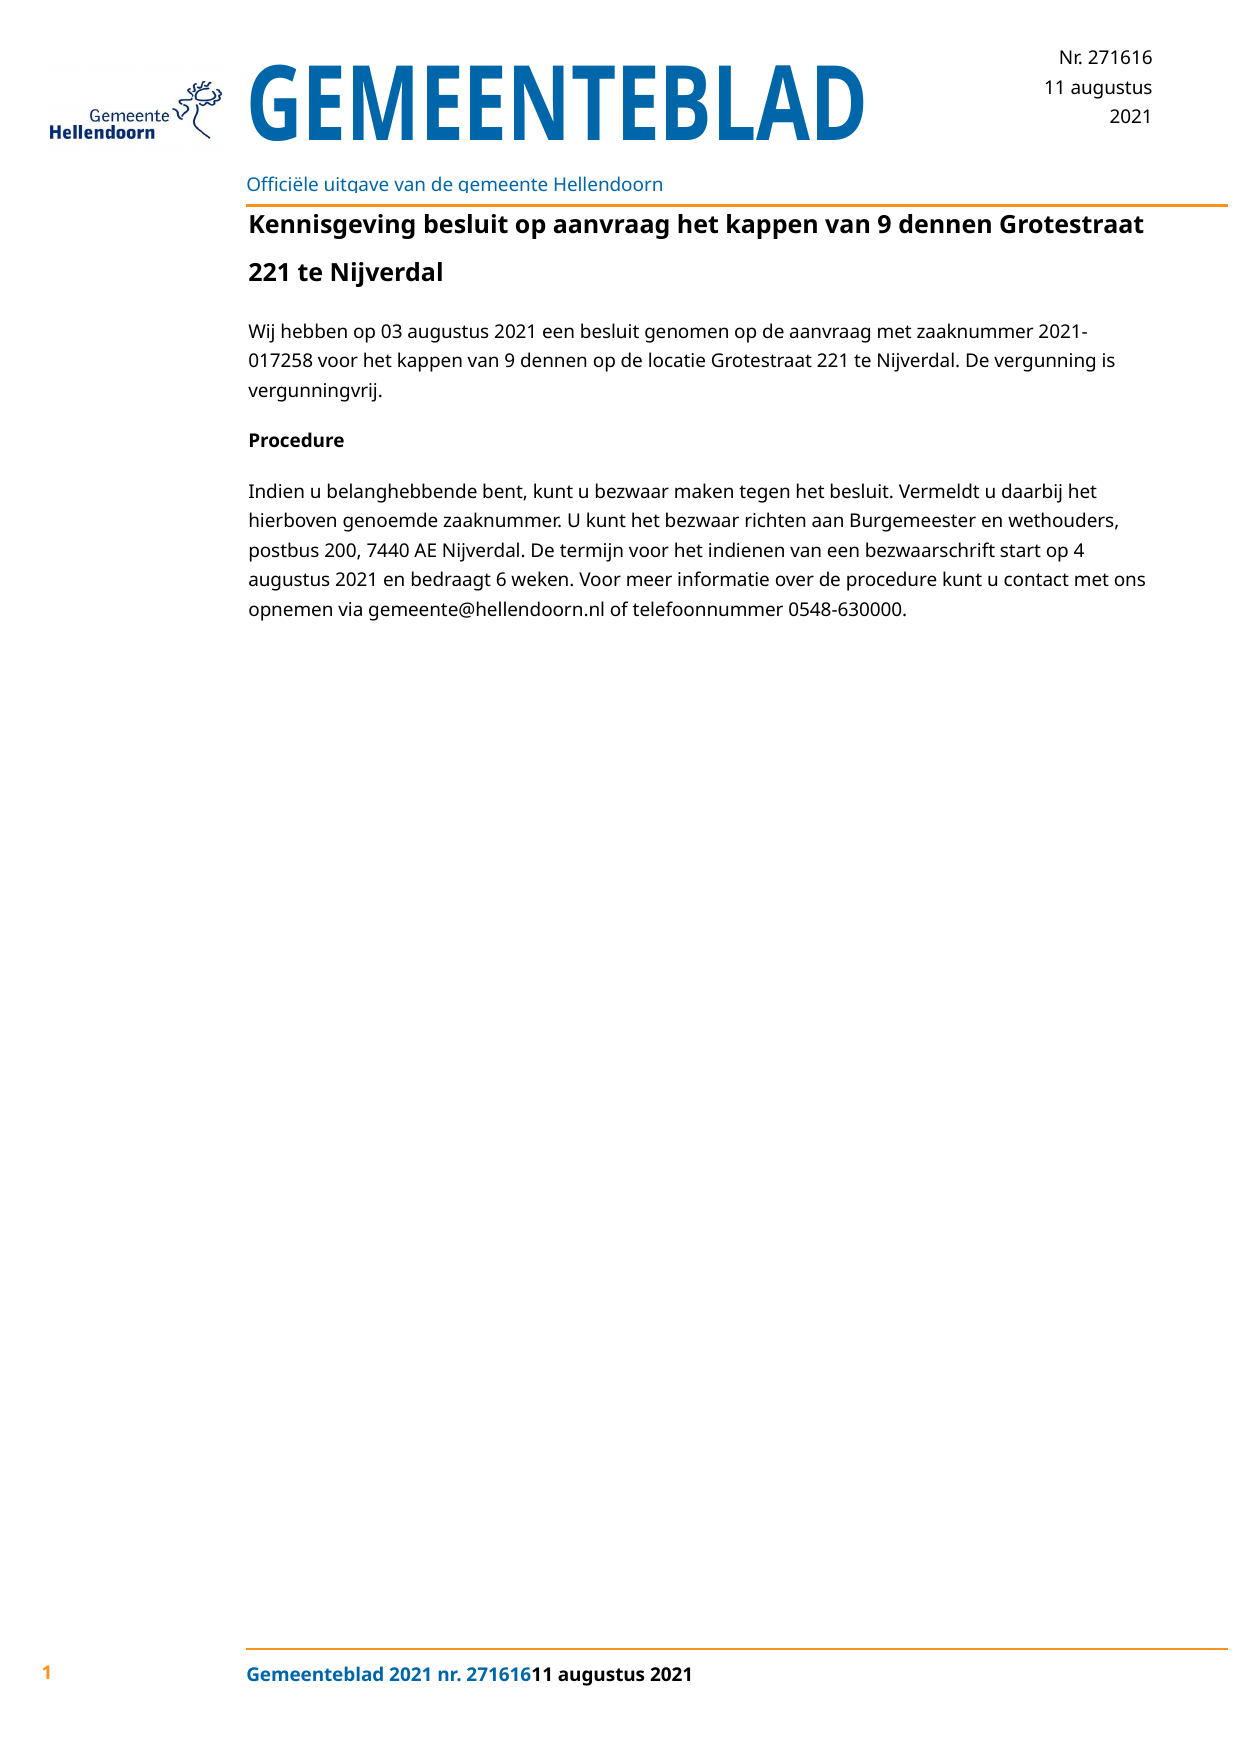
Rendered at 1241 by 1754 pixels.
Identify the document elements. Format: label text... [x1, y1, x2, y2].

text Indien u belanghebbende bent, kunt u bezwaar maken tegen het besluit. Vermeldt u daarbij het hierboven genoemde zaaknummer. U kunt het bezwaar richten aan Burgemeester en wethouders, postbus 200, 7440 AE Nijverdal. De termijn voor het indienen van een bezwaarschrift start op 4 augustus 2021 en bedraagt 6 weken. Voor meer informatie over de procedure kunt u contact met ons opnemen via gemeente@hellendoorn.nl of telefoonnummer 0548-630000. [248, 478, 1152, 622]
picture [41, 47, 231, 172]
text Procedure [248, 427, 1152, 453]
text Wij hebben op 03 augustus 2021 een besluit genomen op de aanvraag met zaaknummer 2021-017258 voor het kappen van 9 dennen op de locatie Grotestraat 221 te Nijverdal. De vergunning is vergunningvrij. [248, 318, 1152, 403]
text Kennisgeving besluit op aanvraag het kappen van 9 dennen Grotestraat 221 te Nijverdal [248, 207, 1152, 288]
